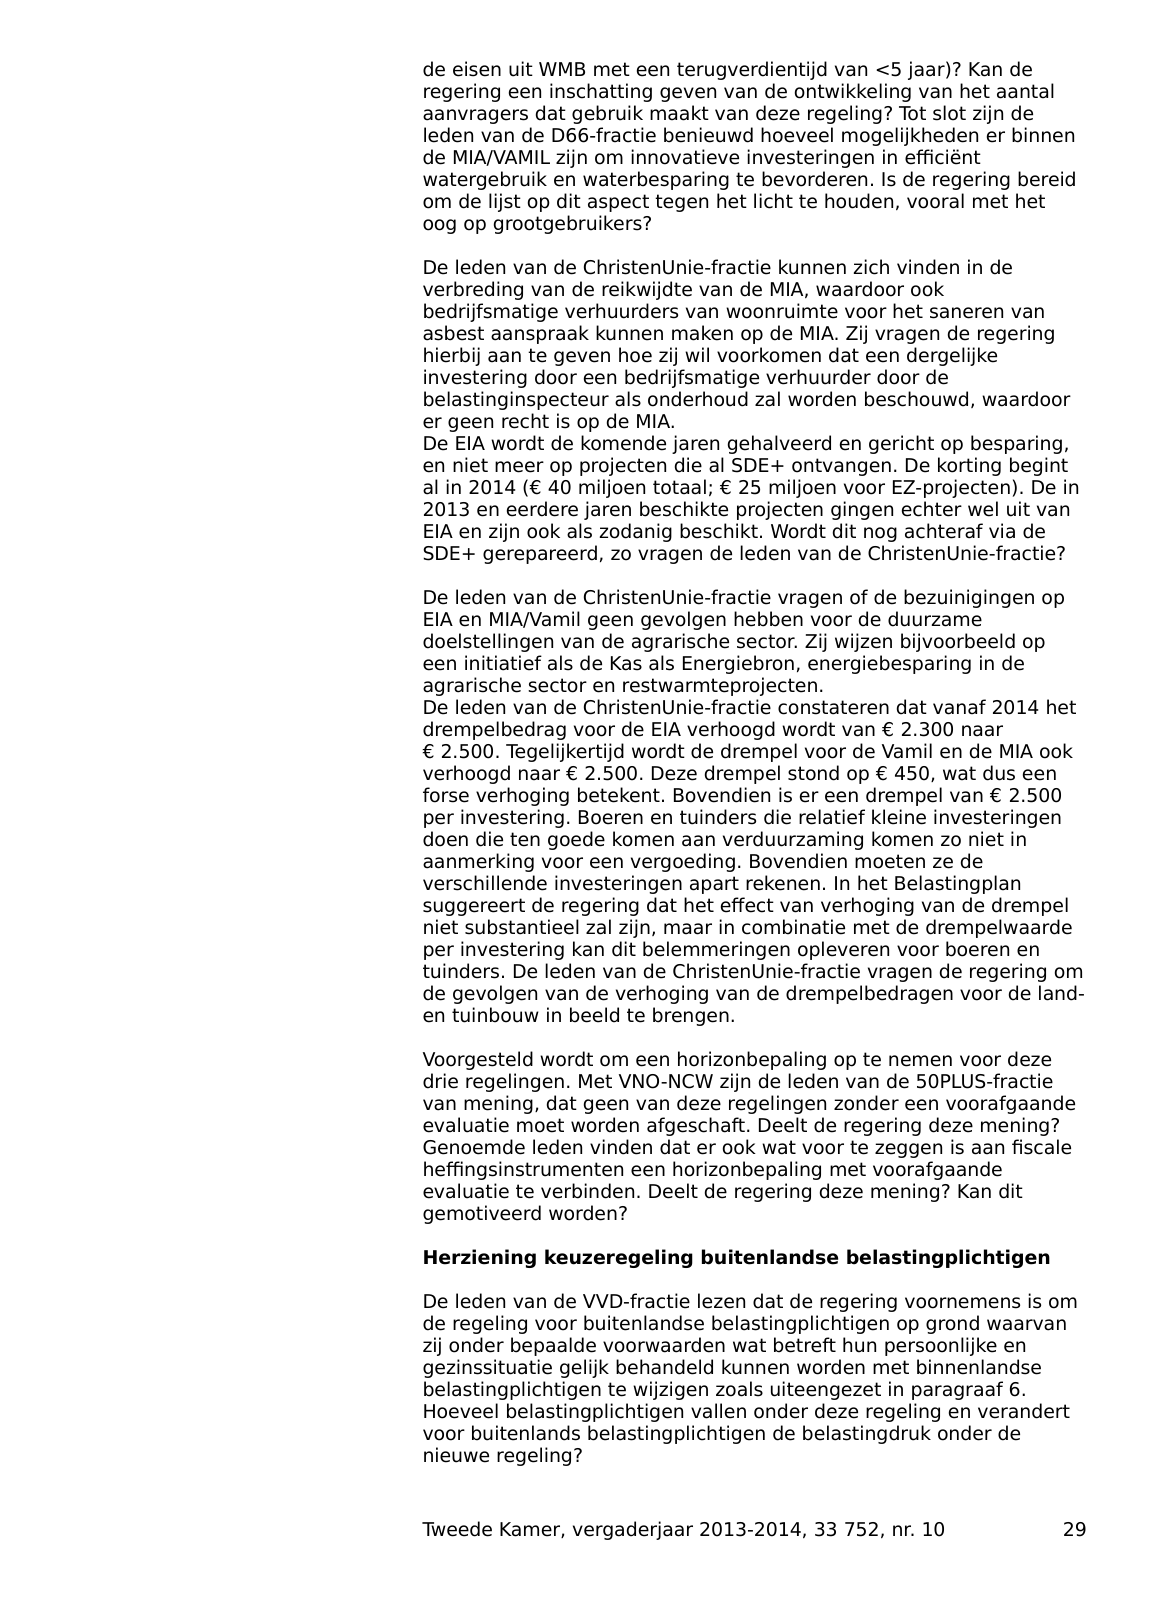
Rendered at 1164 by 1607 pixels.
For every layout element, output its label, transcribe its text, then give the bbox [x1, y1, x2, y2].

text De leden van de ChristenUnie-fractie vragen of de bezuinigingen op EIA en MIA/Vamil geen gevolgen hebben voor de duurzame doelstellingen van de agrarische sector. Zij wijzen bijvoorbeeld op een initiatief als de Kas als Energiebron, energiebesparing in de agrarische sector en restwarmteprojecten. [422, 587, 1087, 697]
text Voorgesteld wordt om een horizonbepaling op te nemen voor deze drie regelingen. Met VNO-NCW zijn de leden van de 50PLUS-fractie van mening, dat geen van deze regelingen zonder een voorafgaande evaluatie moet worden afgeschaft. Deelt de regering deze mening? Genoemde leden vinden dat er ook wat voor te zeggen is aan fiscale heffingsinstrumenten een horizonbepaling met voorafgaande evaluatie te verbinden. Deelt de regering deze mening? Kan dit gemotiveerd worden? [422, 1049, 1087, 1224]
text De leden van de VVD-fractie lezen dat de regering voornemens is om de regeling voor buitenlandse belastingplichtigen op grond waarvan zij onder bepaalde voorwaarden wat betreft hun persoonlijke en gezinssituatie gelijk behandeld kunnen worden met binnenlandse belastingplichtigen te wijzigen zoals uiteengezet in paragraaf 6. Hoeveel belastingplichtigen vallen onder deze regeling en verandert voor buitenlands belastingplichtigen de belastingdruk onder de nieuwe regeling? [422, 1291, 1087, 1467]
subtitle Herziening keuzeregeling buitenlandse belastingplichtigen [422, 1247, 1087, 1269]
text De EIA wordt de komende jaren gehalveerd en gericht op besparing, en niet meer op projecten die al SDE+ ontvangen. De korting begint al in 2014 (€ 40 miljoen totaal; € 25 miljoen voor EZ-projecten). De in 2013 en eerdere jaren beschikte projecten gingen echter wel uit van EIA en zijn ook als zodanig beschikt. Wordt dit nog achteraf via de SDE+ gerepareerd, zo vragen de leden van de ChristenUnie-fractie? [422, 433, 1087, 565]
text De leden van de ChristenUnie-fractie constateren dat vanaf 2014 het drempelbedrag voor de EIA verhoogd wordt van € 2.300 naar € 2.500. Tegelijkertijd wordt de drempel voor de Vamil en de MIA ook verhoogd naar € 2.500. Deze drempel stond op € 450, wat dus een forse verhoging betekent. Bovendien is er een drempel van € 2.500 per investering. Boeren en tuinders die relatief kleine investeringen doen die ten goede komen aan verduurzaming komen zo niet in aanmerking voor een vergoeding. Bovendien moeten ze de verschillende investeringen apart rekenen. In het Belastingplan suggereert de regering dat het effect van verhoging van de drempel niet substantieel zal zijn, maar in combinatie met de drempelwaarde per investering kan dit belemmeringen opleveren voor boeren en tuinders. De leden van de ChristenUnie-fractie vragen de regering om de gevolgen van de verhoging van de drempelbedragen voor de land- en tuinbouw in beeld te brengen. [422, 697, 1087, 1027]
text De leden van de ChristenUnie-fractie kunnen zich vinden in de verbreding van de reikwijdte van de MIA, waardoor ook bedrijfsmatige verhuurders van woonruimte voor het saneren van asbest aanspraak kunnen maken op de MIA. Zij vragen de regering hierbij aan te geven hoe zij wil voorkomen dat een dergelijke investering door een bedrijfsmatige verhuurder door de belastinginspecteur als onderhoud zal worden beschouwd, waardoor er geen recht is op de MIA. [422, 257, 1087, 433]
text de eisen uit WMB met een terugverdientijd van <5 jaar)? Kan de regering een inschatting geven van de ontwikkeling van het aantal aanvragers dat gebruik maakt van deze regeling? Tot slot zijn de leden van de D66-fractie benieuwd hoeveel mogelijkheden er binnen de MIA/VAMIL zijn om innovatieve investeringen in efficiënt watergebruik en waterbesparing te bevorderen. Is de regering bereid om de lijst op dit aspect tegen het licht te houden, vooral met het oog op grootgebruikers? [422, 59, 1087, 235]
